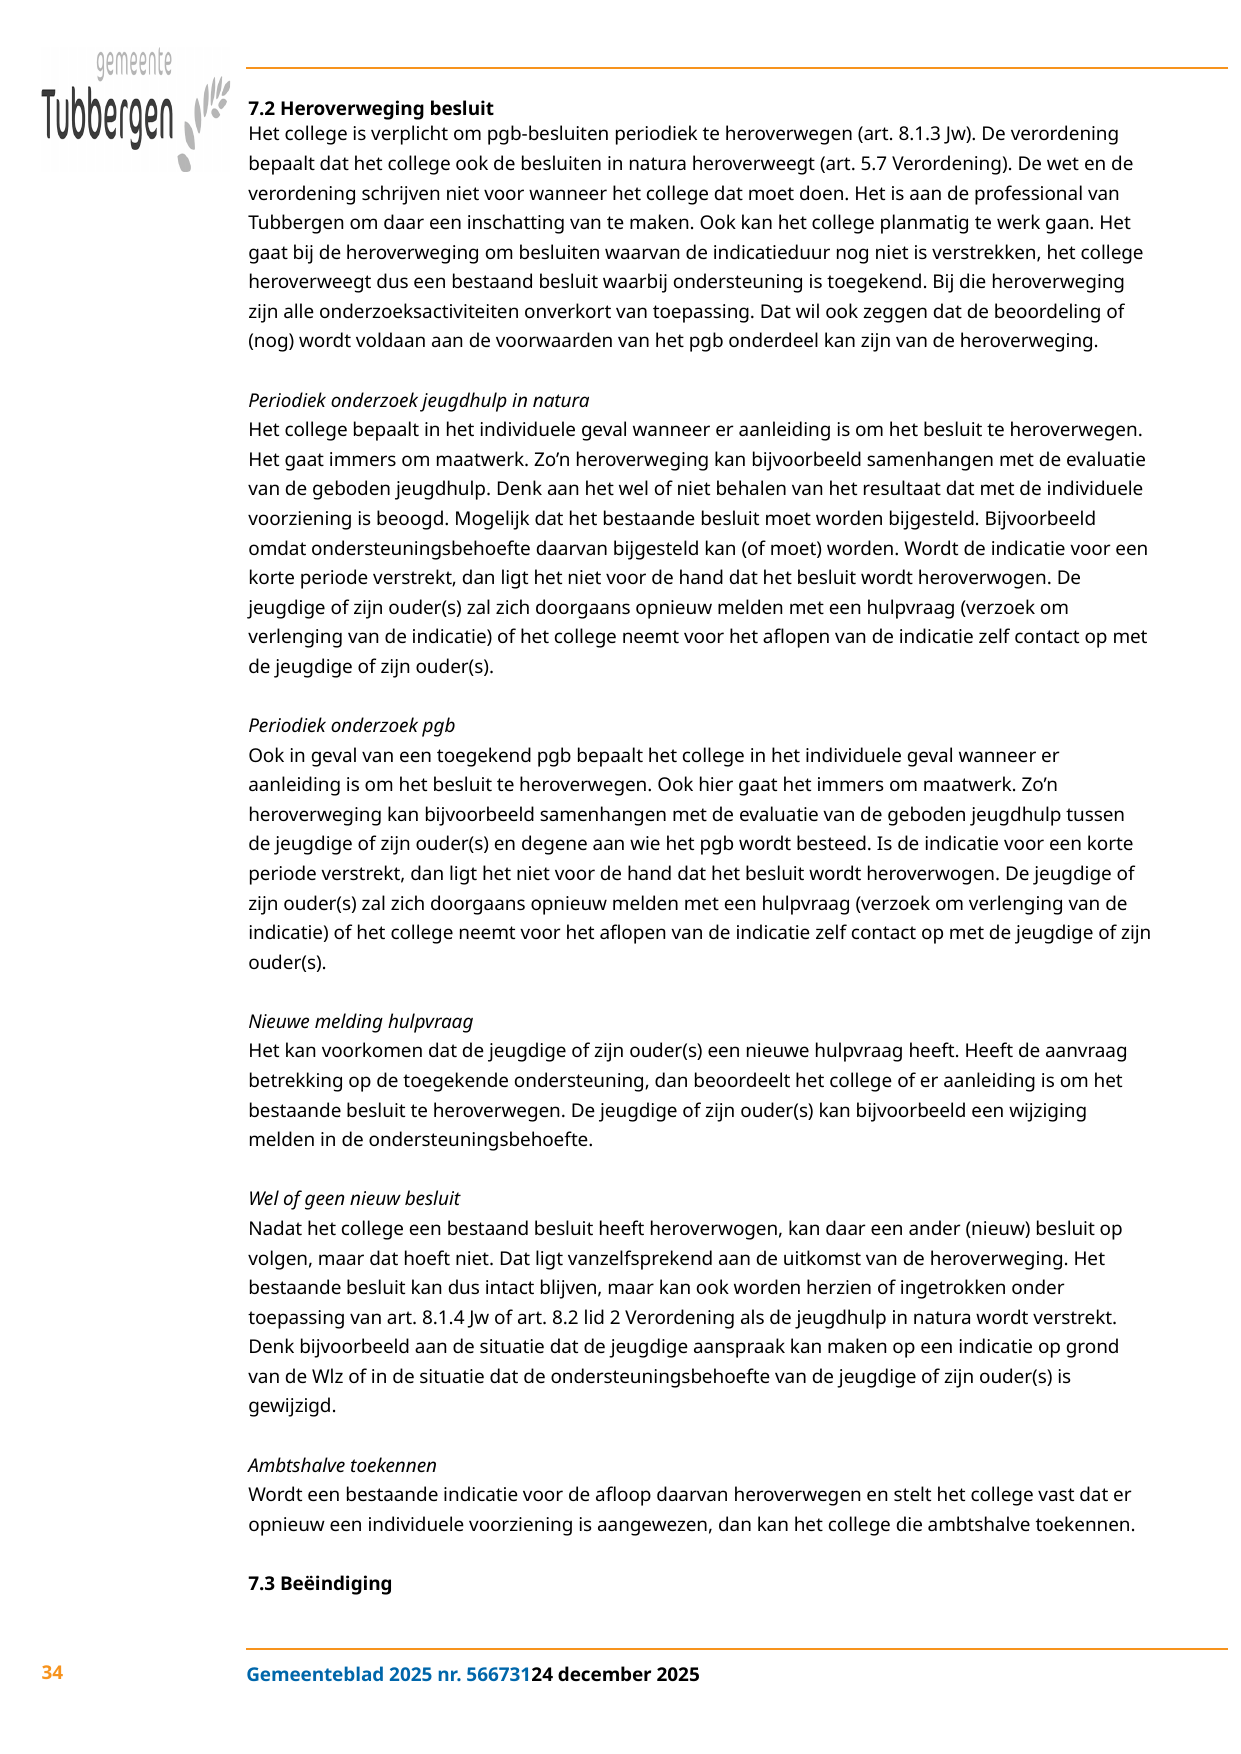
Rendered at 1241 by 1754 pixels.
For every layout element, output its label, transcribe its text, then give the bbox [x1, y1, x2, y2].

text Periodiek onderzoek pgb [248, 712, 1152, 738]
text Ook in geval van een toegekend pgb bepaalt het college in het individuele geval wanneer er aanleiding is om het besluit te heroverwegen. Ook hier gaat het immers om maatwerk. Zo’n heroverweging kan bijvoorbeeld samenhangen met de evaluatie van de geboden jeugdhulp tussen de jeugdige of zijn ouder(s) en degene aan wie het pgb wordt besteed. Is de indicatie voor een korte periode verstrekt, dan ligt het niet voor de hand dat het besluit wordt heroverwogen. De jeugdige of zijn ouder(s) zal zich doorgaans opnieuw melden met een hulpvraag (verzoek om verlenging van de indicatie) of het college neemt voor het aflopen van de indicatie zelf contact op met de jeugdige of zijn ouder(s). [248, 742, 1152, 974]
text 7.2 Heroverweging besluit [248, 95, 1152, 121]
text Nieuwe melding hulpvraag [248, 1008, 1152, 1034]
text Ambtshalve toekennen [248, 1452, 1152, 1477]
text Nadat het college een bestaand besluit heeft heroverwogen, kan daar een ander (nieuw) besluit op volgen, maar dat hoeft niet. Dat ligt vanzelfsprekend aan de uitkomst van de heroverweging. Het bestaande besluit kan dus intact blijven, maar kan ook worden herzien of ingetrokken onder toepassing van art. 8.1.4 Jw of art. 8.2 lid 2 Verordening als de jeugdhulp in natura wordt verstrekt. Denk bijvoorbeeld aan de situatie dat de jeugdige aanspraak kan maken op een indicatie op grond van de Wlz of in de situatie dat de ondersteuningsbehoefte van de jeugdige of zijn ouder(s) is gewijzigd. [248, 1215, 1152, 1418]
text Het college is verplicht om pgb-besluiten periodiek te heroverwegen (art. 8.1.3 Jw). De verordening bepaalt dat het college ook de besluiten in natura heroverweegt (art. 5.7 Verordening). De wet en de verordening schrijven niet voor wanneer het college dat moet doen. Het is aan de professional van Tubbergen om daar een inschatting van te maken. Ook kan het college planmatig te werk gaan. Het gaat bij de heroverweging om besluiten waarvan de indicatieduur nog niet is verstrekken, het college heroverweegt dus een bestaand besluit waarbij ondersteuning is toegekend. Bij die heroverweging zijn alle onderzoeksactiviteiten onverkort van toepassing. Dat wil ook zeggen dat de beoordeling of (nog) wordt voldaan aan de voorwaarden van het pgb onderdeel kan zijn van de heroverweging. [248, 121, 1152, 353]
picture [41, 47, 231, 172]
text Het kan voorkomen dat de jeugdige of zijn ouder(s) een nieuwe hulpvraag heeft. Heeft de aanvraag betrekking op de toegekende ondersteuning, dan beoordeelt het college of er aanleiding is om het bestaande besluit te heroverwegen. De jeugdige of zijn ouder(s) kan bijvoorbeeld een wijziging melden in de ondersteuningsbehoefte. [248, 1038, 1152, 1152]
text Het college bepaalt in het individuele geval wanneer er aanleiding is om het besluit te heroverwegen. Het gaat immers om maatwerk. Zo’n heroverweging kan bijvoorbeeld samenhangen met de evaluatie van de geboden jeugdhulp. Denk aan het wel of niet behalen van het resultaat dat met de individuele voorziening is beoogd. Mogelijk dat het bestaande besluit moet worden bijgesteld. Bijvoorbeeld omdat ondersteuningsbehoefte daarvan bijgesteld kan (of moet) worden. Wordt de indicatie voor een korte periode verstrekt, dan ligt het niet voor de hand dat het besluit wordt heroverwogen. De jeugdige of zijn ouder(s) zal zich doorgaans opnieuw melden met een hulpvraag (verzoek om verlenging van de indicatie) of het college neemt voor het aflopen van de indicatie zelf contact op met de jeugdige of zijn ouder(s). [248, 416, 1152, 679]
text 7.3 Beëindiging [248, 1570, 1152, 1596]
text Wel of geen nieuw besluit [248, 1186, 1152, 1211]
text Wordt een bestaande indicatie voor de afloop daarvan heroverwegen en stelt het college vast dat er opnieuw een individuele voorziening is aangewezen, dan kan het college die ambtshalve toekennen. [248, 1481, 1152, 1537]
text Periodiek onderzoek jeugdhulp in natura [248, 387, 1152, 412]
